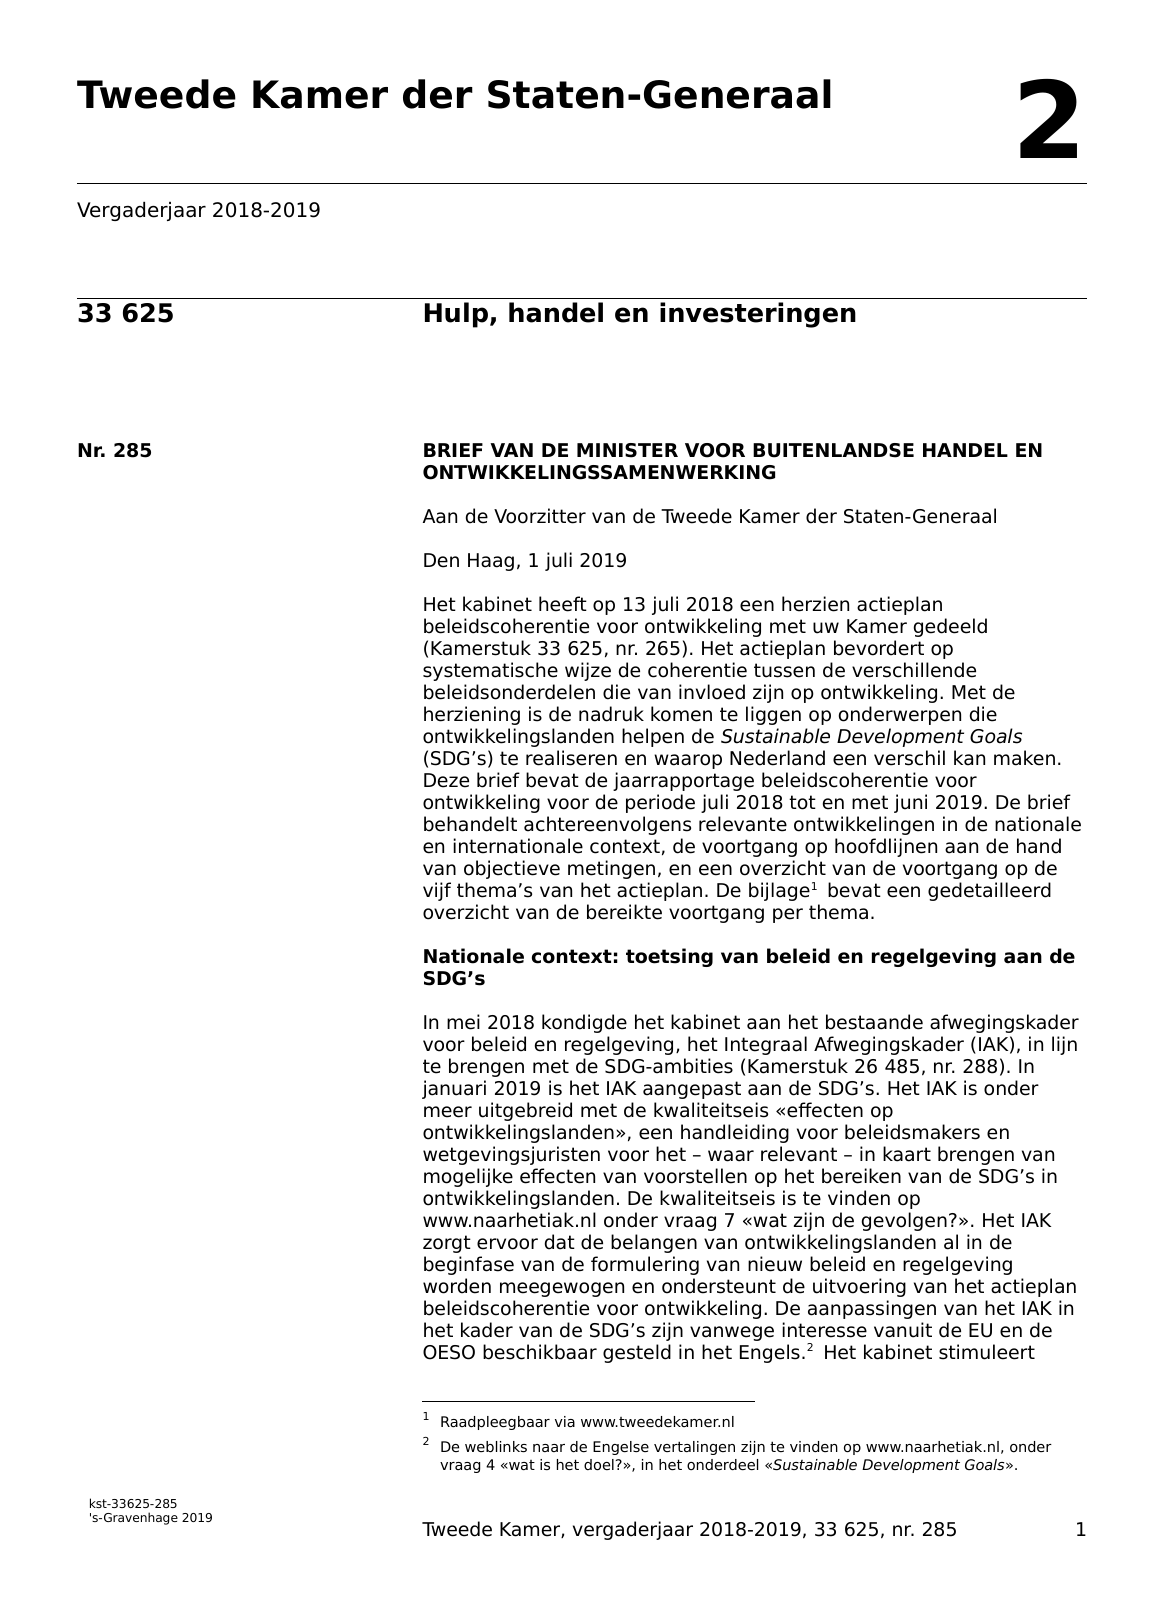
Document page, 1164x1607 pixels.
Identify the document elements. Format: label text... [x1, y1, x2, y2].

text Raadpleegbaar via www.tweedekamer.nl [422, 1410, 1087, 1432]
text kst-33625-285 [88, 1497, 323, 1511]
text De weblinks naar de Engelse vertalingen zijn te vinden op www.naarhetiak.nl, onder vraag 4 «wat is het doel?», in het onderdeel «Sustainable Development Goals». [422, 1435, 1087, 1474]
table_cell Vergaderjaar 2018-2019 [77, 184, 1087, 298]
text 's-Gravenhage 2019 [88, 1511, 323, 1525]
table_header Tweede Kamer der Staten-Generaal [77, 59, 886, 183]
subtitle Nationale context: toetsing van beleid en regelgeving aan de SDG’s [422, 946, 1087, 990]
text Aan de Voorzitter van de Tweede Kamer der Staten-Generaal [422, 506, 1087, 528]
text In mei 2018 kondigde het kabinet aan het bestaande afwegingskader voor beleid en regelgeving, het Integraal Afwegingskader (IAK), in lijn te brengen met de SDG-ambities (Kamerstuk 26 485, nr. 288). In januari 2019 is het IAK aangepast aan de SDG’s. Het IAK is onder meer uitgebreid met de kwaliteitseis «effecten op ontwikkelingslanden», een handleiding voor beleidsmakers en wetgevingsjuristen voor het – waar relevant – in kaart brengen van mogelijke effecten van voorstellen op het bereiken van de SDG’s in ontwikkelingslanden. De kwaliteitseis is te vinden op www.naarhetiak.nl onder vraag 7 «wat zijn de gevolgen?». Het IAK zorgt ervoor dat de belangen van ontwikkelingslanden al in de beginfase van de formulering van nieuw beleid en regelgeving worden meegewogen en ondersteunt de uitvoering van het actieplan beleidscoherentie voor ontwikkeling. De aanpassingen van het IAK in het kader van de SDG’s zijn vanwege interesse vanuit de EU en de OESO beschikbaar gesteld in het Engels. Het kabinet stimuleert [422, 1012, 1087, 1364]
text Het kabinet heeft op 13 juli 2018 een herzien actieplan beleidscoherentie voor ontwikkeling met uw Kamer gedeeld (Kamerstuk 33 625, nr. 265). Het actieplan bevordert op systematische wijze de coherentie tussen de verschillende beleidsonderdelen die van invloed zijn op ontwikkeling. Met de herziening is de nadruk komen te liggen op onderwerpen die ontwikkelingslanden helpen de Sustainable Development Goals (SDG’s) te realiseren en waarop Nederland een verschil kan maken. Deze brief bevat de jaarrapportage beleidscoherentie voor ontwikkeling voor de periode juli 2018 tot en met juni 2019. De brief behandelt achtereenvolgens relevante ontwikkelingen in de nationale en internationale context, de voortgang op hoofdlijnen aan de hand van objectieve metingen, en een overzicht van de voortgang op de vijf thema’s van het actieplan. De bijlage bevat een gedetailleerd overzicht van de bereikte voortgang per thema. [422, 594, 1087, 924]
text Den Haag, 1 juli 2019 [422, 550, 1087, 572]
subtitle Nr. 285 BRIEF VAN DE MINISTER VOOR BUITENLANDSE HANDEL EN ONTWIKKELINGSSAMENWERKING [77, 440, 1087, 484]
table_header 2 [886, 59, 1087, 183]
subtitle 33 625 Hulp, handel en investeringen [77, 299, 1087, 329]
